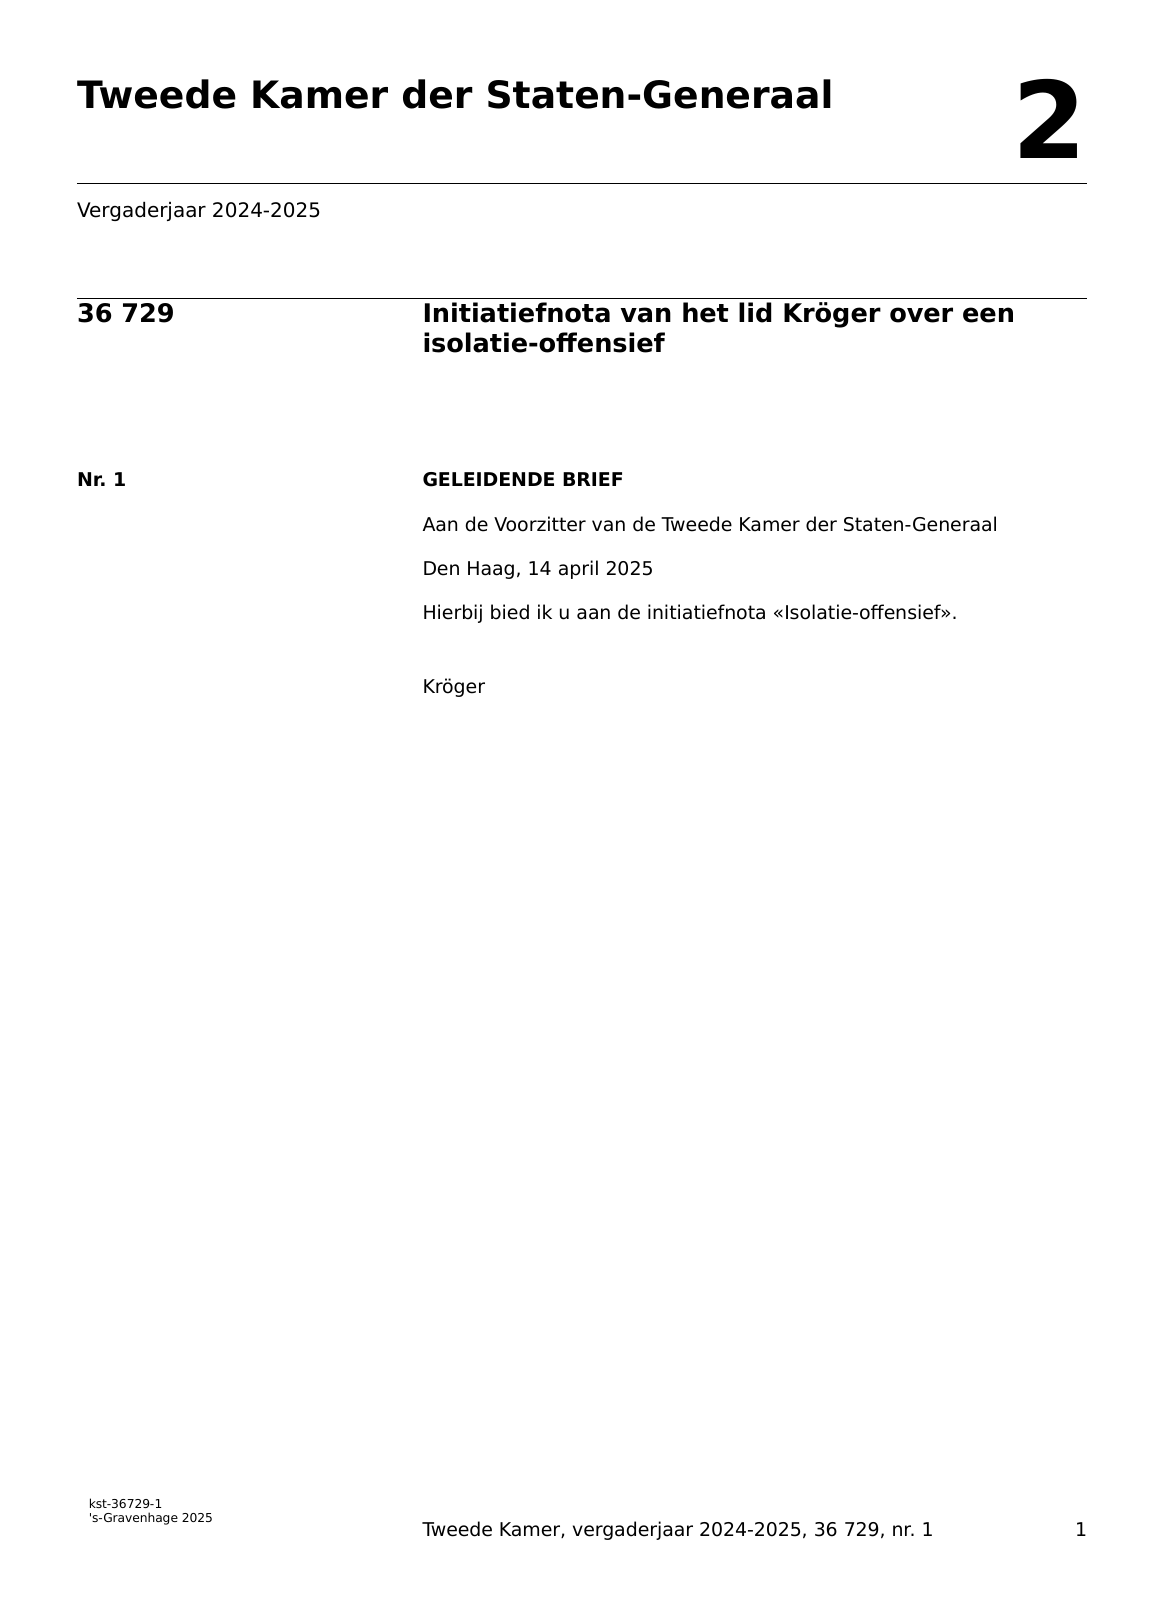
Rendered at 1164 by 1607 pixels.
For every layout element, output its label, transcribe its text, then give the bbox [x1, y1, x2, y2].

subtitle 36 729 Initiatiefnota van het lid Kröger over een isolatie-offensief [77, 299, 1087, 358]
table_header Tweede Kamer der Staten-Generaal [77, 59, 886, 183]
subtitle Nr. 1 GELEIDENDE BRIEF [77, 469, 1087, 491]
text Hierbij bied ik u aan de initiatiefnota «Isolatie-offensief». [422, 602, 1087, 624]
table_cell Vergaderjaar 2024-2025 [77, 184, 1087, 298]
text Den Haag, 14 april 2025 [422, 558, 1087, 580]
text 's-Gravenhage 2025 [88, 1511, 323, 1525]
text kst-36729-1 [88, 1497, 323, 1511]
text Kröger [422, 654, 1087, 698]
table_header 2 [886, 59, 1087, 183]
text Aan de Voorzitter van de Tweede Kamer der Staten-Generaal [422, 513, 1087, 536]
